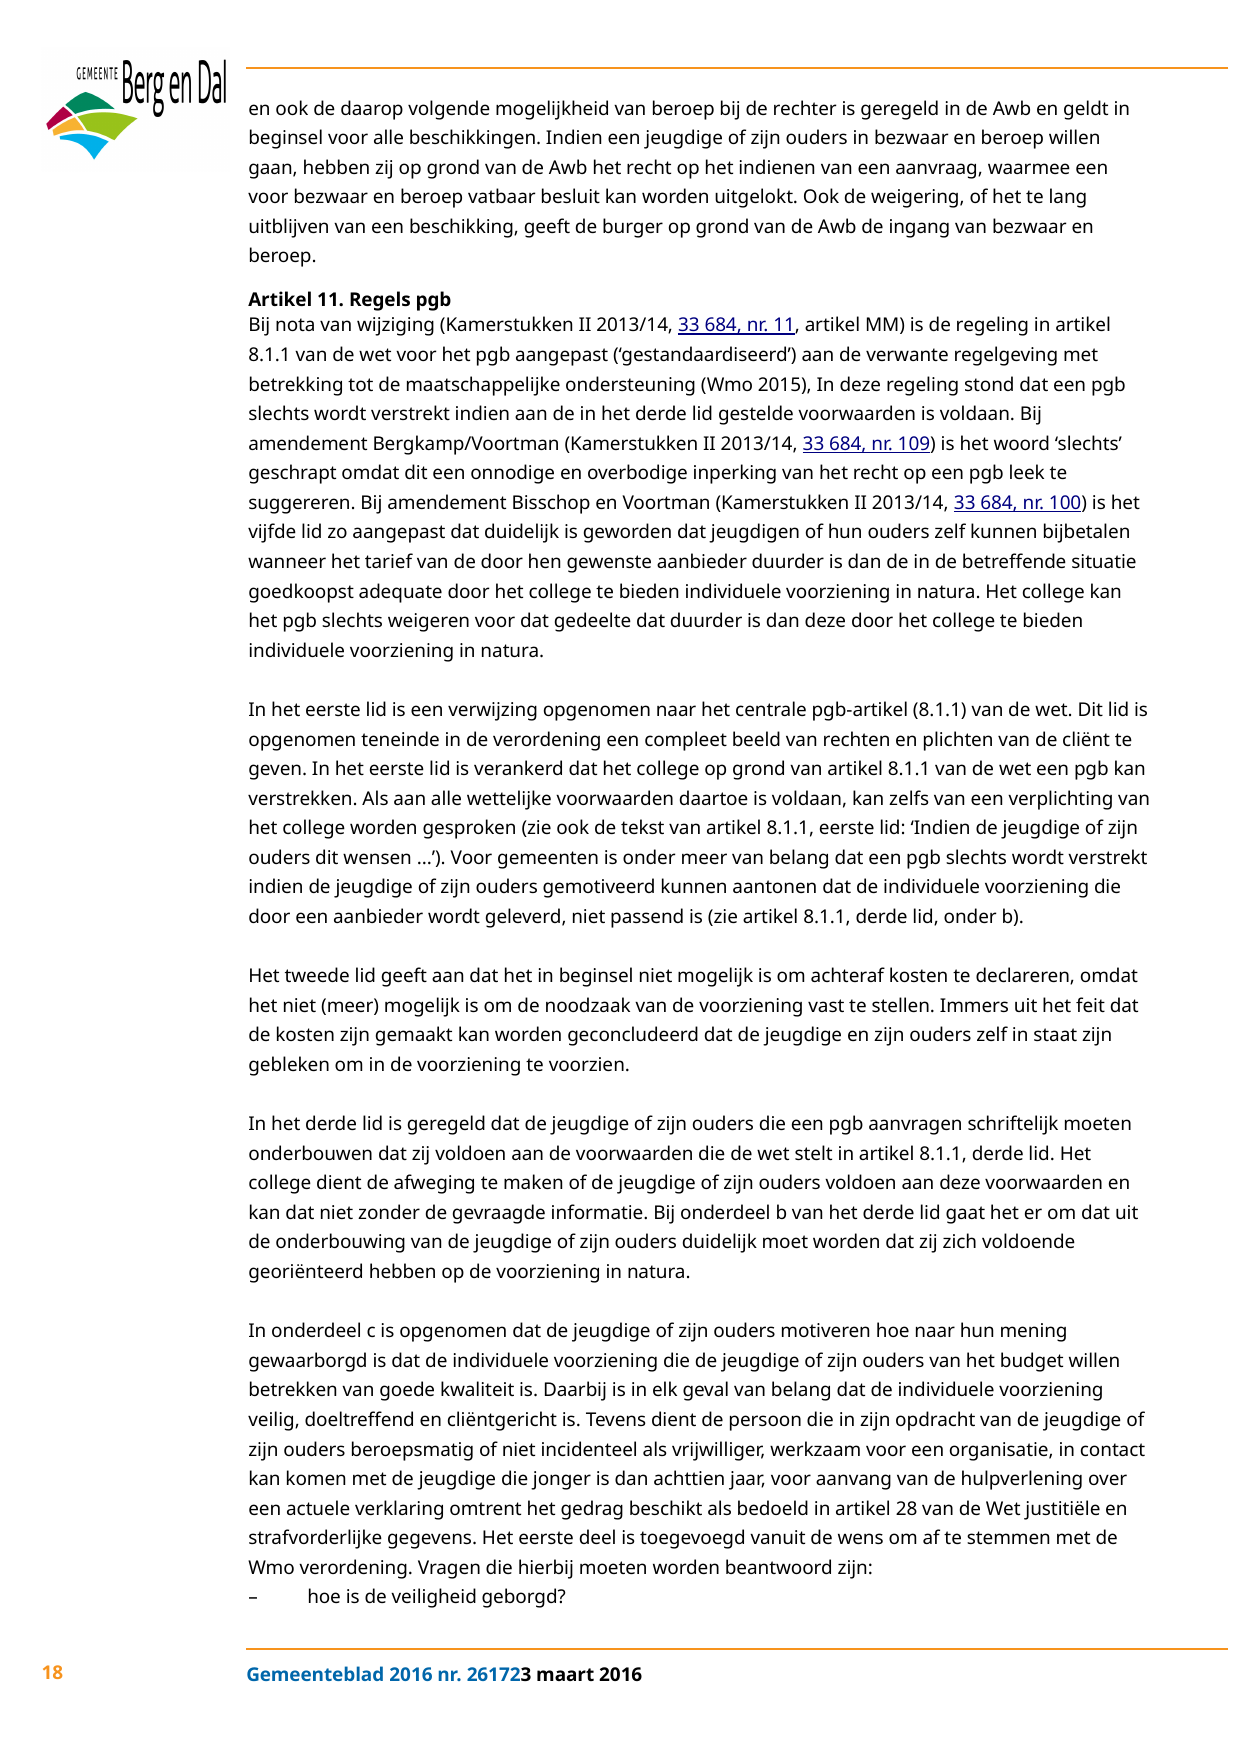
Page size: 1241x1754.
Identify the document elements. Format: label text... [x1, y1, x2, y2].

text In het eerste lid is een verwijzing opgenomen naar het centrale pgb-artikel (8.1.1) van de wet. Dit lid is opgenomen teneinde in de verordening een compleet beeld van rechten en plichten van de cliënt te geven. In het eerste lid is verankerd dat het college op grond van artikel 8.1.1 van de wet een pgb kan verstrekken. Als aan alle wettelijke voorwaarden daartoe is voldaan, kan zelfs van een verplichting van het college worden gesproken (zie ook de tekst van artikel 8.1.1, eerste lid: ‘Indien de jeugdige of zijn ouders dit wensen ...’). Voor gemeenten is onder meer van belang dat een pgb slechts wordt verstrekt indien de jeugdige of zijn ouders gemotiveerd kunnen aantonen dat de individuele voorziening die door een aanbieder wordt geleverd, niet passend is (zie artikel 8.1.1, derde lid, onder b). [248, 696, 1152, 929]
text Het tweede lid geeft aan dat het in beginsel niet mogelijk is om achteraf kosten te declareren, omdat het niet (meer) mogelijk is om de noodzaak van de voorziening vast te stellen. Immers uit het feit dat de kosten zijn gemaakt kan worden geconcludeerd dat de jeugdige en zijn ouders zelf in staat zijn gebleken om in de voorziening te voorzien. [248, 962, 1152, 1077]
list hoe is de veiligheid geborgd? [248, 1584, 1152, 1609]
text en ook de daarop volgende mogelijkheid van beroep bij de rechter is geregeld in de Awb en geldt in beginsel voor alle beschikkingen. Indien een jeugdige of zijn ouders in bezwaar en beroep willen gaan, hebben zij op grond van de Awb het recht op het indienen van een aanvraag, waarmee een voor bezwaar en beroep vatbaar besluit kan worden uitgelokt. Ook de weigering, of het te lang uitblijven van een beschikking, geeft de burger op grond van de Awb de ingang van bezwaar en beroep. [248, 95, 1152, 268]
text In het derde lid is geregeld dat de jeugdige of zijn ouders die een pgb aanvragen schriftelijk moeten onderbouwen dat zij voldoen aan de voorwaarden die de wet stelt in artikel 8.1.1, derde lid. Het college dient de afweging te maken of de jeugdige of zijn ouders voldoen aan deze voorwaarden en kan dat niet zonder de gevraagde informatie. Bij onderdeel b van het derde lid gaat het er om dat uit de onderbouwing van de jeugdige of zijn ouders duidelijk moet worden dat zij zich voldoende georiënteerd hebben op de voorziening in natura. [248, 1110, 1152, 1284]
text Artikel 11. Regels pgb [248, 286, 1152, 312]
picture [41, 47, 231, 172]
text In onderdeel c is opgenomen dat de jeugdige of zijn ouders motiveren hoe naar hun mening gewaarborgd is dat de individuele voorziening die de jeugdige of zijn ouders van het budget willen betrekken van goede kwaliteit is. Daarbij is in elk geval van belang dat de individuele voorziening veilig, doeltreffend en cliëntgericht is. Tevens dient de persoon die in zijn opdracht van de jeugdige of zijn ouders beroepsmatig of niet incidenteel als vrijwilliger, werkzaam voor een organisatie, in contact kan komen met de jeugdige die jonger is dan achttien jaar, voor aanvang van de hulpverlening over een actuele verklaring omtrent het gedrag beschikt als bedoeld in artikel 28 van de Wet justitiële en strafvorderlijke gegevens. Het eerste deel is toegevoegd vanuit de wens om af te stemmen met de Wmo verordening. Vragen die hierbij moeten worden beantwoord zijn: [248, 1317, 1152, 1580]
text Bij nota van wijziging (Kamerstukken II 2013/14, 33 684, nr. 11, artikel MM) is de regeling in artikel 8.1.1 van de wet voor het pgb aangepast (‘gestandaardiseerd’) aan de verwante regelgeving met betrekking tot de maatschappelijke ondersteuning (Wmo 2015), In deze regeling stond dat een pgb slechts wordt verstrekt indien aan de in het derde lid gestelde voorwaarden is voldaan. Bij amendement Bergkamp/Voortman (Kamerstukken II 2013/14, 33 684, nr. 109) is het woord ‘slechts’ geschrapt omdat dit een onnodige en overbodige inperking van het recht op een pgb leek te suggereren. Bij amendement Bisschop en Voortman (Kamerstukken II 2013/14, 33 684, nr. 100) is het vijfde lid zo aangepast dat duidelijk is geworden dat jeugdigen of hun ouders zelf kunnen bijbetalen wanneer het tarief van de door hen gewenste aanbieder duurder is dan de in de betreffende situatie goedkoopst adequate door het college te bieden individuele voorziening in natura. Het college kan het pgb slechts weigeren voor dat gedeelte dat duurder is dan deze door het college te bieden individuele voorziening in natura. [248, 312, 1152, 663]
